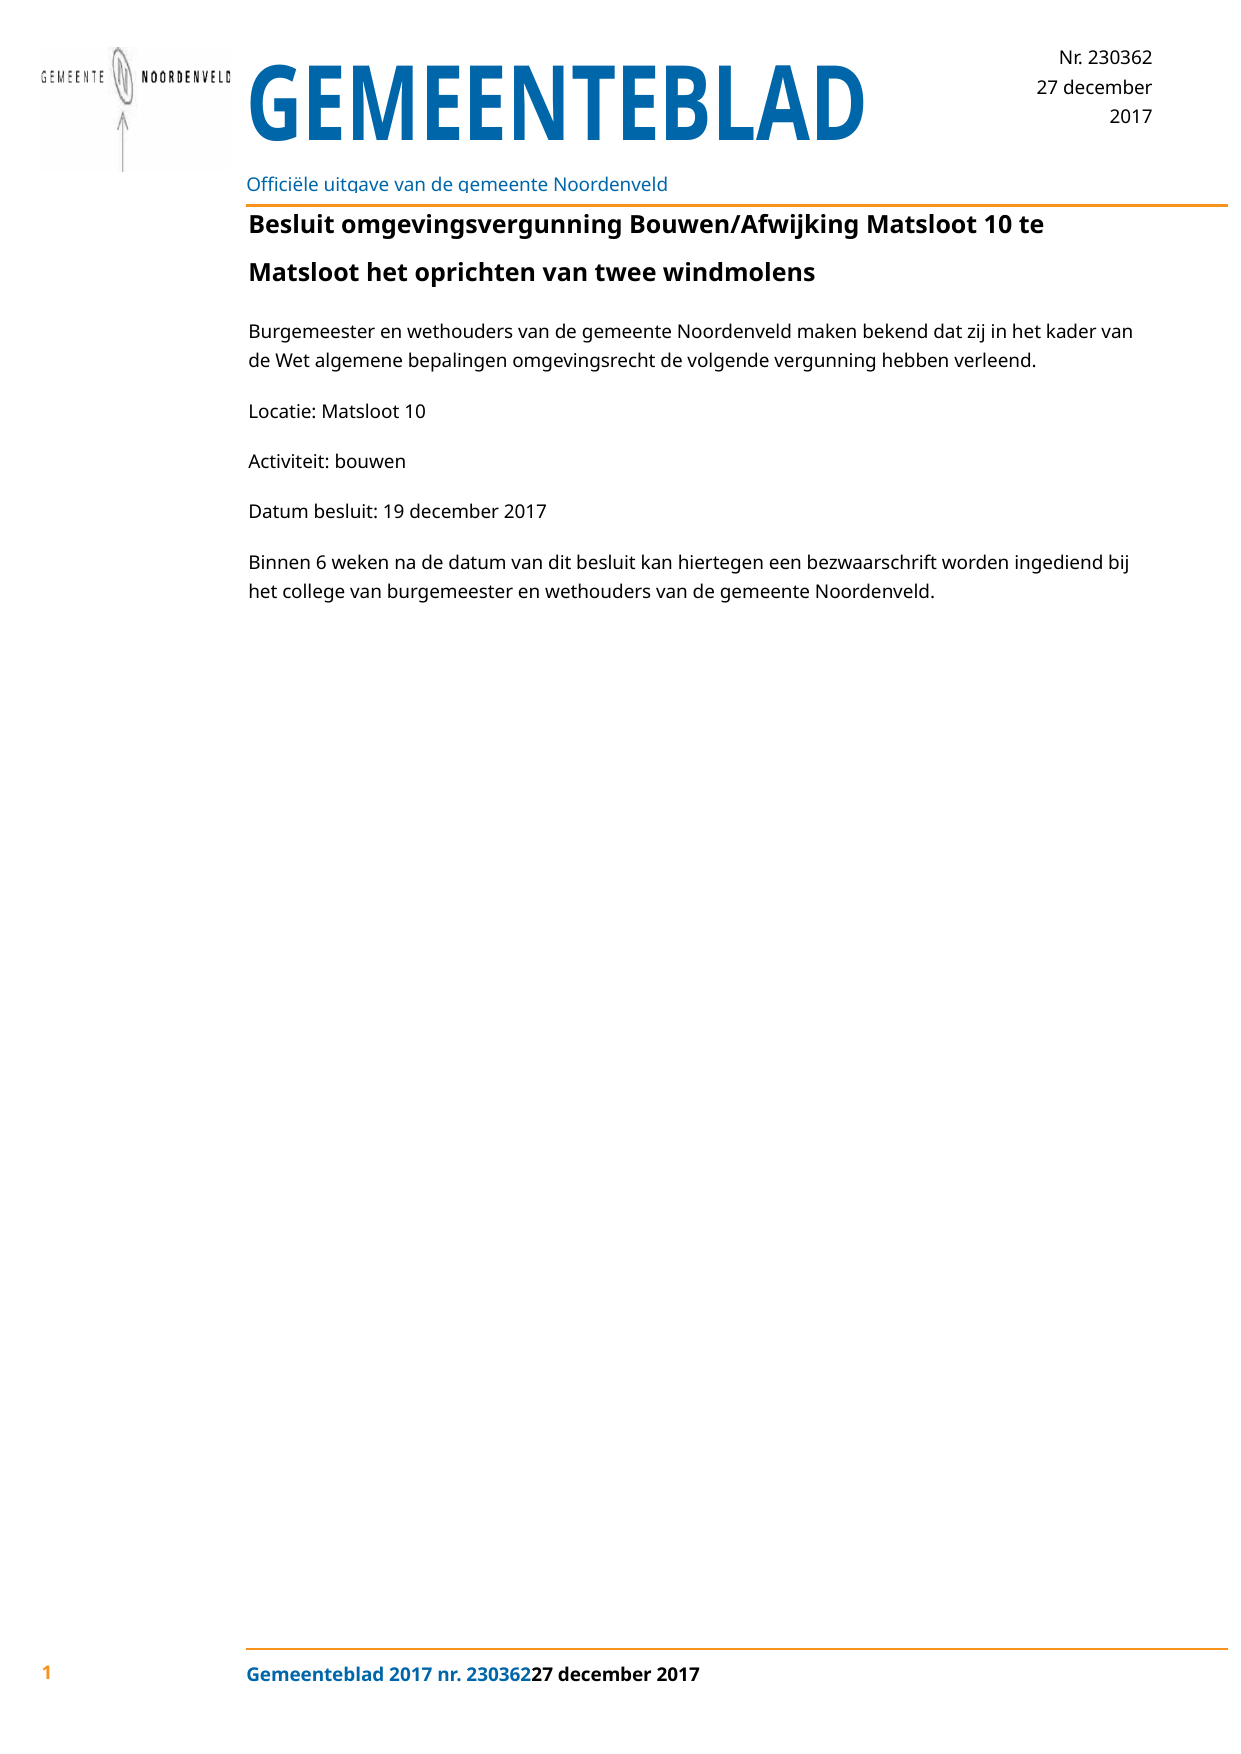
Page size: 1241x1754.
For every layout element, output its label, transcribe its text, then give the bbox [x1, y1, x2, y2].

text Burgemeester en wethouders van de gemeente Noordenveld maken bekend dat zij in het kader van de Wet algemene bepalingen omgevingsrecht de volgende vergunning hebben verleend. [248, 318, 1152, 373]
text Activiteit: bouwen [248, 448, 1152, 474]
text Datum besluit: 19 december 2017 [248, 499, 1152, 524]
text Besluit omgevingsvergunning Bouwen/Afwijking Matsloot 10 te Matsloot het oprichten van twee windmolens [248, 207, 1152, 288]
picture [41, 47, 231, 172]
text Binnen 6 weken na de datum van dit besluit kan hiertegen een bezwaarschrift worden ingediend bij het college van burgemeester en wethouders van de gemeente Noordenveld. [248, 549, 1152, 604]
text Locatie: Matsloot 10 [248, 398, 1152, 424]
